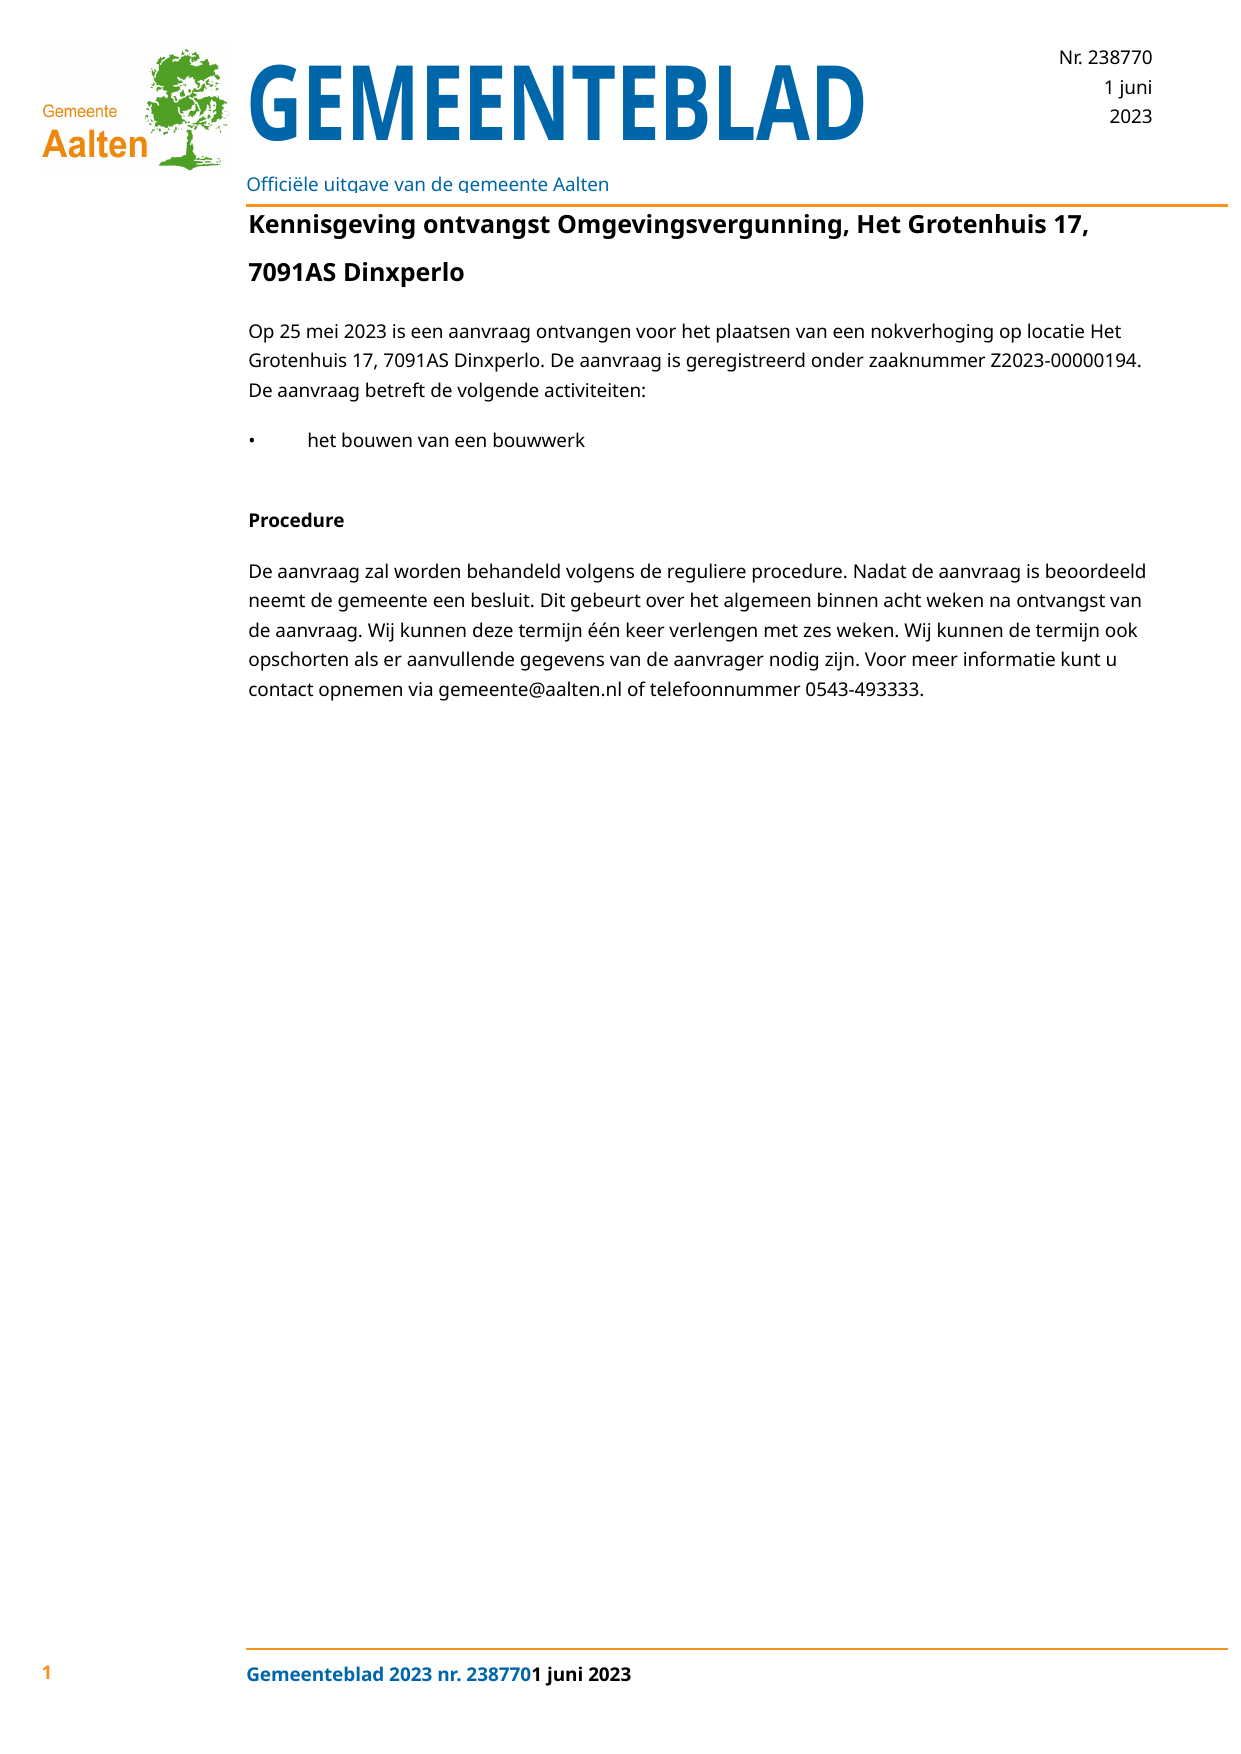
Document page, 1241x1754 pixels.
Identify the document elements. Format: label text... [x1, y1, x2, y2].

text Op 25 mei 2023 is een aanvraag ontvangen voor het plaatsen van een nokverhoging op locatie Het Grotenhuis 17, 7091AS Dinxperlo. De aanvraag is geregistreerd onder zaaknummer Z2023-00000194. De aanvraag betreft de volgende activiteiten: [248, 318, 1152, 403]
text Kennisgeving ontvangst Omgevingsvergunning, Het Grotenhuis 17, 7091AS Dinxperlo [248, 207, 1152, 288]
list het bouwen van een bouwwerk [248, 427, 1152, 453]
picture [41, 47, 231, 172]
text Procedure [248, 507, 1152, 533]
text De aanvraag zal worden behandeld volgens de reguliere procedure. Nadat de aanvraag is beoordeeld neemt de gemeente een besluit. Dit gebeurt over het algemeen binnen acht weken na ontvangst van de aanvraag. Wij kunnen deze termijn één keer verlengen met zes weken. Wij kunnen de termijn ook opschorten als er aanvullende gegevens van de aanvrager nodig zijn. Voor meer informatie kunt u contact opnemen via gemeente@aalten.nl of telefoonnummer 0543-493333. [248, 558, 1152, 702]
